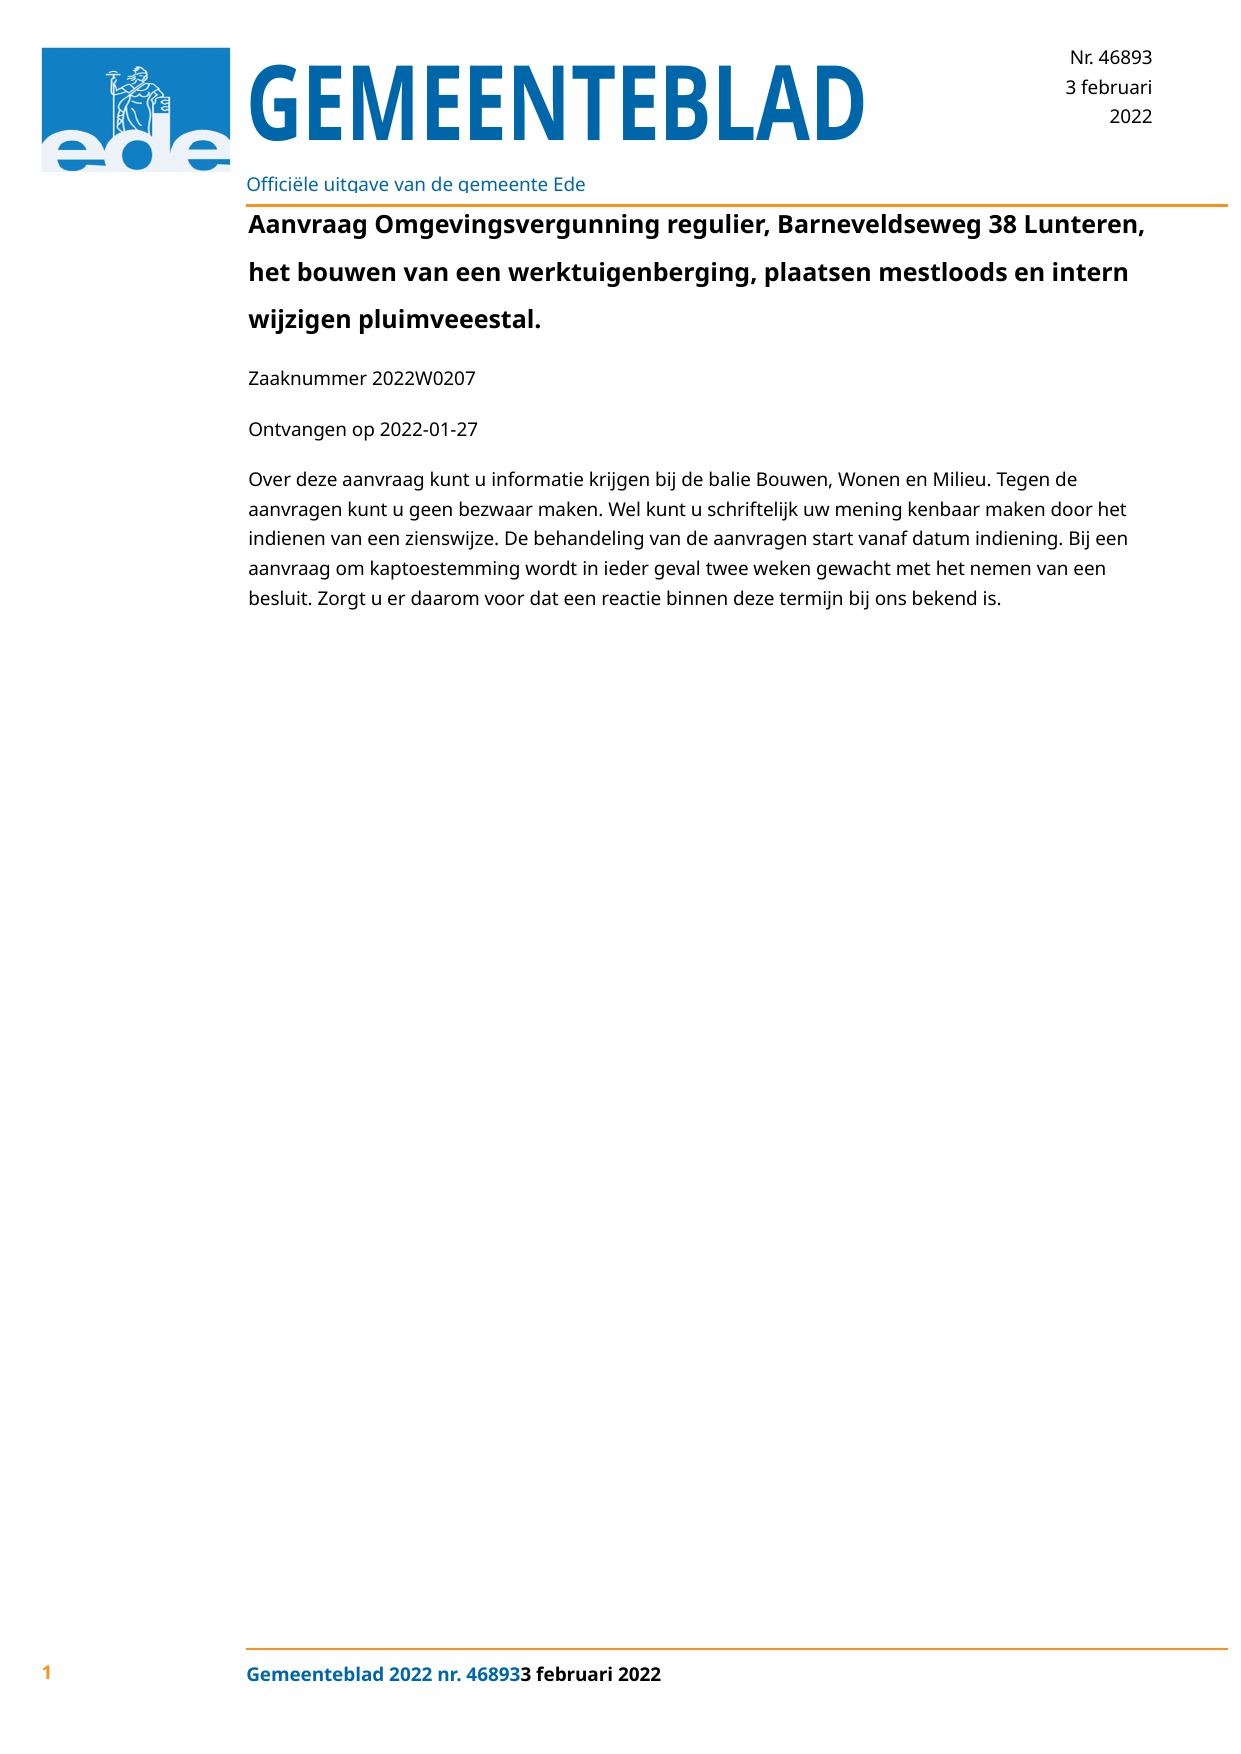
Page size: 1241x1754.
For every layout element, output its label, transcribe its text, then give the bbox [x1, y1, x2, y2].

picture [41, 47, 231, 172]
text Over deze aanvraag kunt u informatie krijgen bij de balie Bouwen, Wonen en Milieu. Tegen de aanvragen kunt u geen bezwaar maken. Wel kunt u schriftelijk uw mening kenbaar maken door het indienen van een zienswijze. De behandeling van de aanvragen start vanaf datum indiening. Bij een aanvraag om kaptoestemming wordt in ieder geval twee weken gewacht met het nemen van een besluit. Zorgt u er daarom voor dat een reactie binnen deze termijn bij ons bekend is. [248, 466, 1152, 610]
text Ontvangen op 2022-01-27 [248, 416, 1152, 442]
text Aanvraag Omgevingsvergunning regulier, Barneveldseweg 38 Lunteren, het bouwen van een werktuigenberging, plaatsen mestloods en intern wijzigen pluimveeestal. [248, 207, 1152, 336]
text Zaaknummer 2022W0207 [248, 366, 1152, 391]
